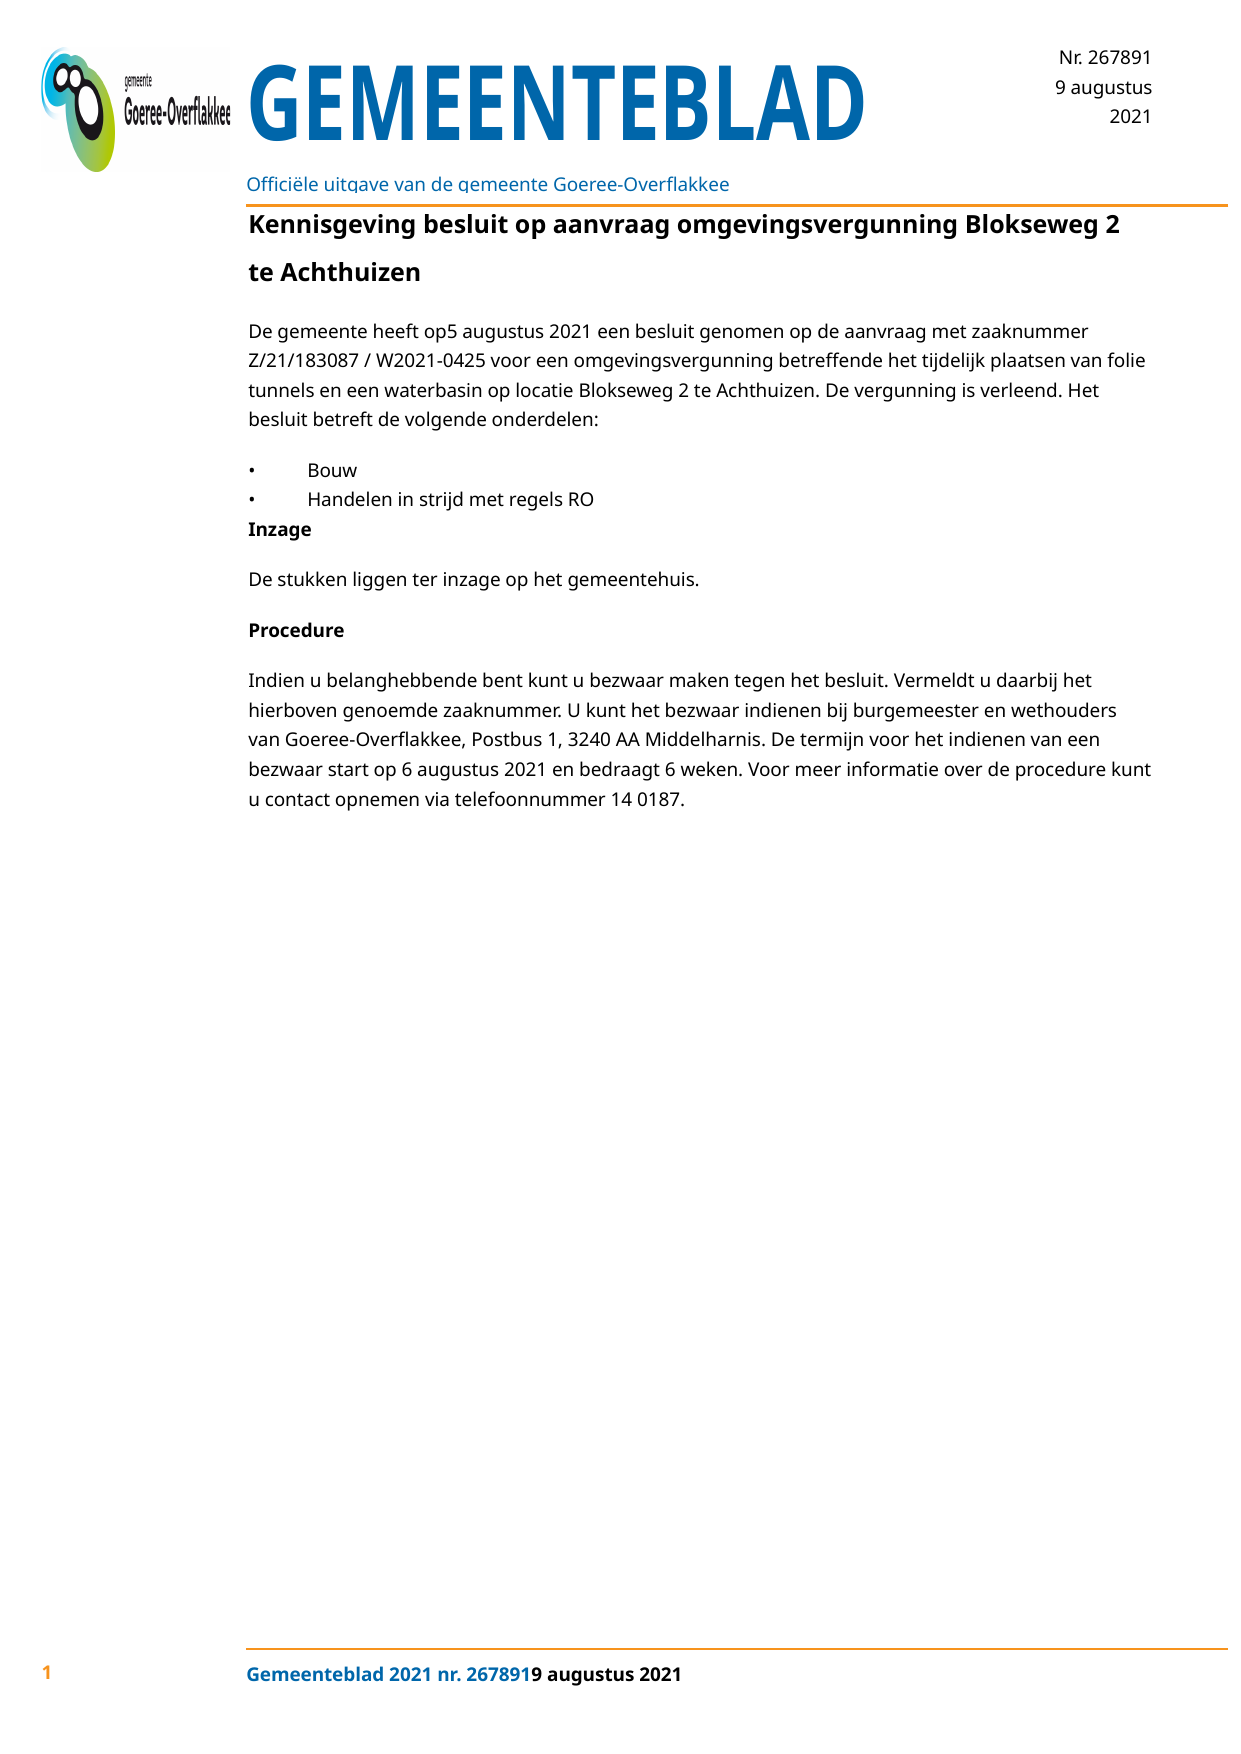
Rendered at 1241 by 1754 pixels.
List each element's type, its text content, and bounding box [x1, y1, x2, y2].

text Procedure [248, 617, 1152, 643]
text De gemeente heeft op5 augustus 2021 een besluit genomen op de aanvraag met zaaknummer Z/21/183087 / W2021-0425 voor een omgevingsvergunning betreffende het tijdelijk plaatsen van folie tunnels en een waterbasin op locatie Blokseweg 2 te Achthuizen. De vergunning is verleend. Het besluit betreft de volgende onderdelen: [248, 318, 1152, 432]
list Handelen in strijd met regels RO [248, 487, 1152, 512]
text Inzage [248, 516, 1152, 542]
text De stukken liggen ter inzage op het gemeentehuis. [248, 567, 1152, 592]
text Indien u belanghebbende bent kunt u bezwaar maken tegen het besluit. Vermeldt u daarbij het hierboven genoemde zaaknummer. U kunt het bezwaar indienen bij burgemeester en wethouders van Goeree-Overflakkee, Postbus 1, 3240 AA Middelharnis. De termijn voor het indienen van een bezwaar start op 6 augustus 2021 en bedraagt 6 weken. Voor meer informatie over de procedure kunt u contact opnemen via telefoonnummer 14 0187. [248, 667, 1152, 812]
text Kennisgeving besluit op aanvraag omgevingsvergunning Blokseweg 2 te Achthuizen [248, 207, 1152, 288]
picture [41, 47, 231, 172]
list Bouw [248, 457, 1152, 483]
